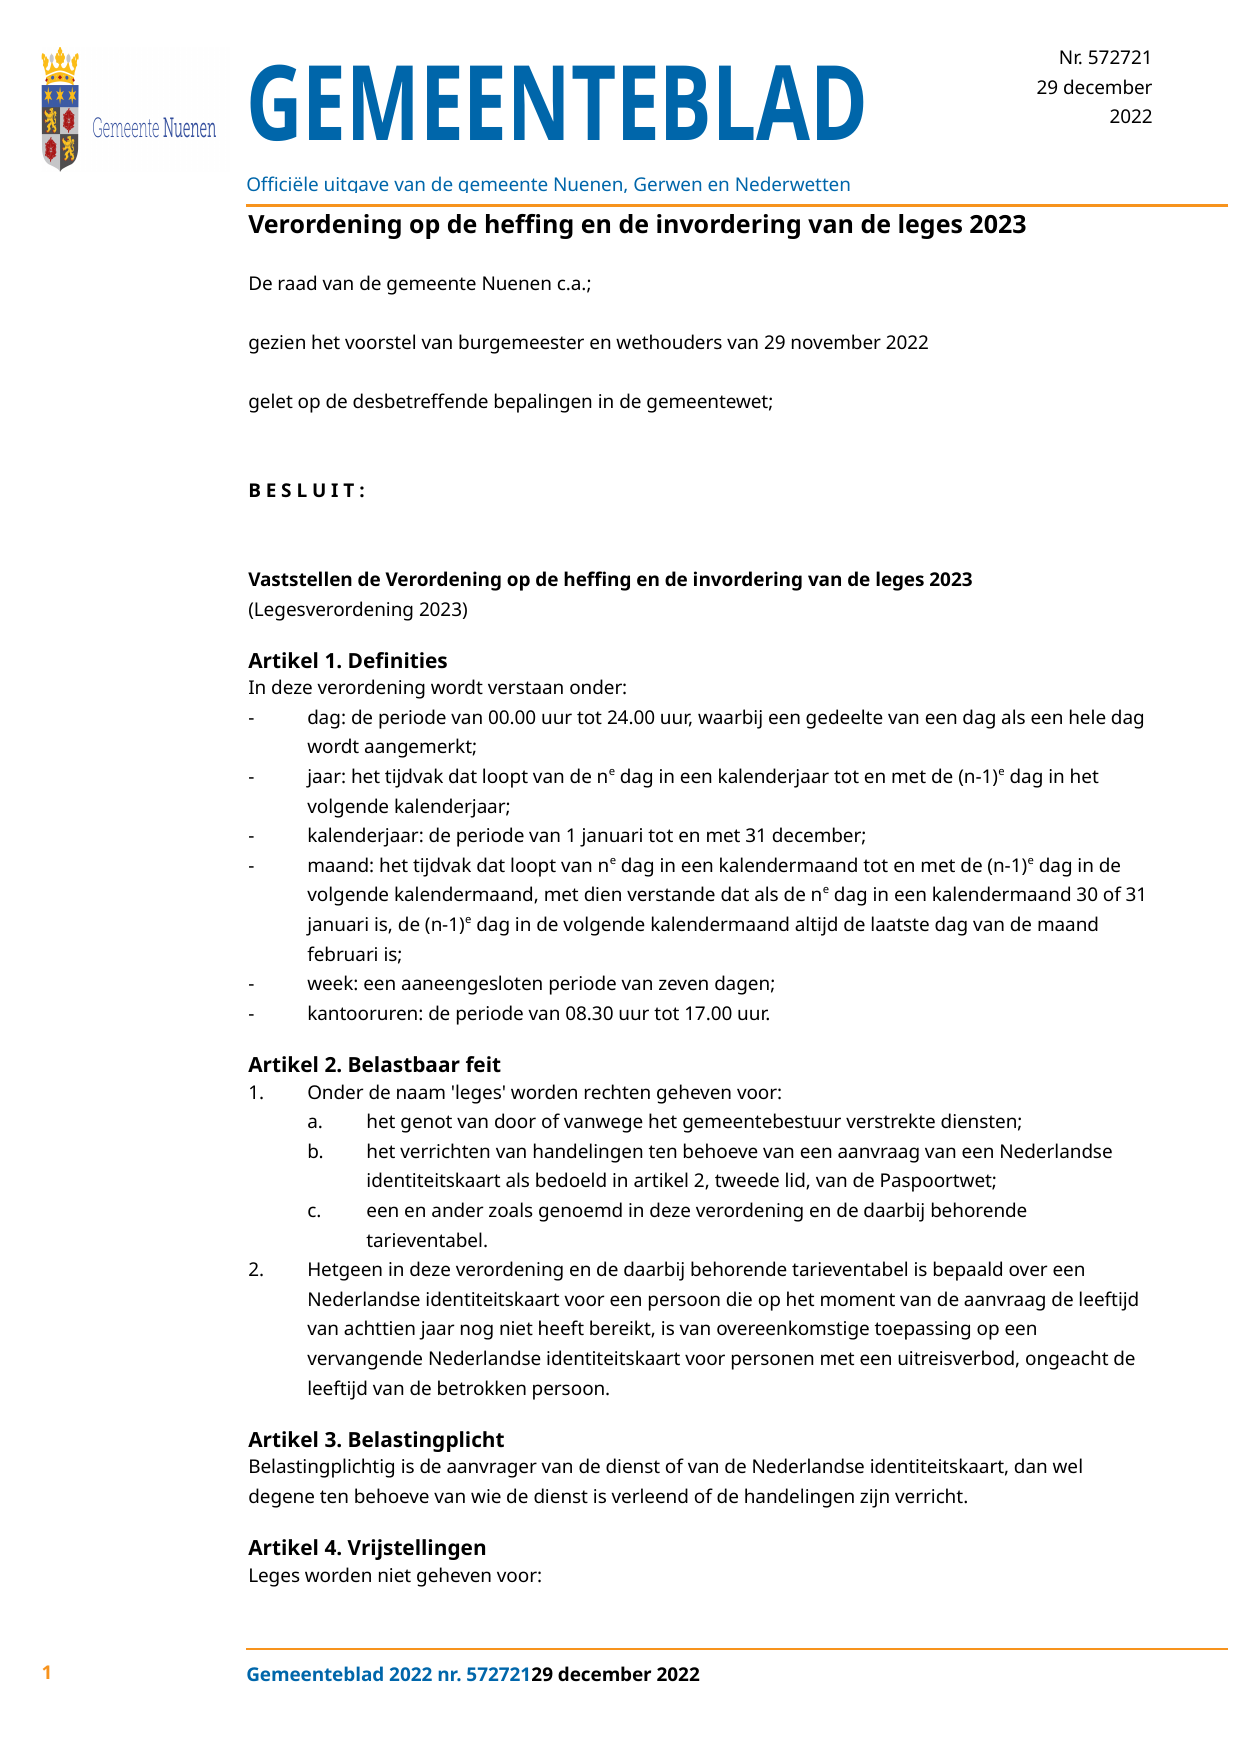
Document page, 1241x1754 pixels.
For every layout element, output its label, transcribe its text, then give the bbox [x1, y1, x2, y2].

list dag: de periode van 00.00 uur tot 24.00 uur, waarbij een gedeelte van een dag als een hele dag wordt aangemerkt; [248, 704, 1152, 759]
list het genot van door of vanwege het gemeentebestuur verstrekte diensten; [307, 1108, 1152, 1134]
text gelet op de desbetreffende bepalingen in de gemeentewet; [248, 389, 1152, 414]
text Artikel 4. Vrijstellingen [248, 1533, 1152, 1562]
text Verordening op de heffing en de invordering van de leges 2023 [248, 207, 1152, 241]
list Onder de naam 'leges' worden rechten geheven voor: [248, 1079, 1152, 1104]
text B E S L U I T : [248, 477, 1152, 503]
text Artikel 2. Belastbaar feit [248, 1050, 1152, 1079]
text In deze verordening wordt verstaan onder: [248, 674, 1152, 700]
text Belastingplichtig is de aanvrager van de dienst of van de Nederlandse identiteitskaart, dan wel degene ten behoeve van wie de dienst is verleend of de handelingen zijn verricht. [248, 1453, 1152, 1509]
text De raad van de gemeente Nuenen c.a.; [248, 270, 1152, 296]
text Artikel 3. Belastingplicht [248, 1425, 1152, 1453]
text gezien het voorstel van burgemeester en wethouders van 29 november 2022 [248, 329, 1152, 355]
text Artikel 1. Definities [248, 646, 1152, 674]
list week: een aaneengesloten periode van zeven dagen; [248, 970, 1152, 996]
list het verrichten van handelingen ten behoeve van een aanvraag van een Nederlandse identiteitskaart als bedoeld in artikel 2, tweede lid, van de Paspoortwet; [307, 1138, 1152, 1193]
list kantooruren: de periode van 08.30 uur tot 17.00 uur. [248, 1000, 1152, 1026]
list maand: het tijdvak dat loopt van ne dag in een kalendermaand tot en met de (n-1)e dag in de volgende kalendermaand, met dien verstande dat als de ne dag in een kalendermaand 30 of 31 januari is, de (n-1)e dag in de volgende kalendermaand altijd de laatste dag van de maand februari is; [248, 852, 1152, 967]
list Hetgeen in deze verordening en de daarbij behorende tarieventabel is bepaald over een Nederlandse identiteitskaart voor een persoon die op het moment van de aanvraag de leeftijd van achttien jaar nog niet heeft bereikt, is van overeenkomstige toepassing op een vervangende Nederlandse identiteitskaart voor personen met een uitreisverbod, ongeacht de leeftijd van de betrokken persoon. [248, 1256, 1152, 1400]
text Vaststellen de Verordening op de heffing en de invordering van de leges 2023 [248, 566, 1152, 592]
text Leges worden niet geheven voor: [248, 1562, 1152, 1588]
list een en ander zoals genoemd in deze verordening en de daarbij behorende tarieventabel. [307, 1197, 1152, 1252]
list jaar: het tijdvak dat loopt van de ne dag in een kalenderjaar tot en met de (n-1)e dag in het volgende kalenderjaar; [248, 763, 1152, 819]
picture [41, 47, 231, 172]
text (Legesverordening 2023) [248, 596, 1152, 621]
list kalenderjaar: de periode van 1 januari tot en met 31 december; [248, 822, 1152, 848]
